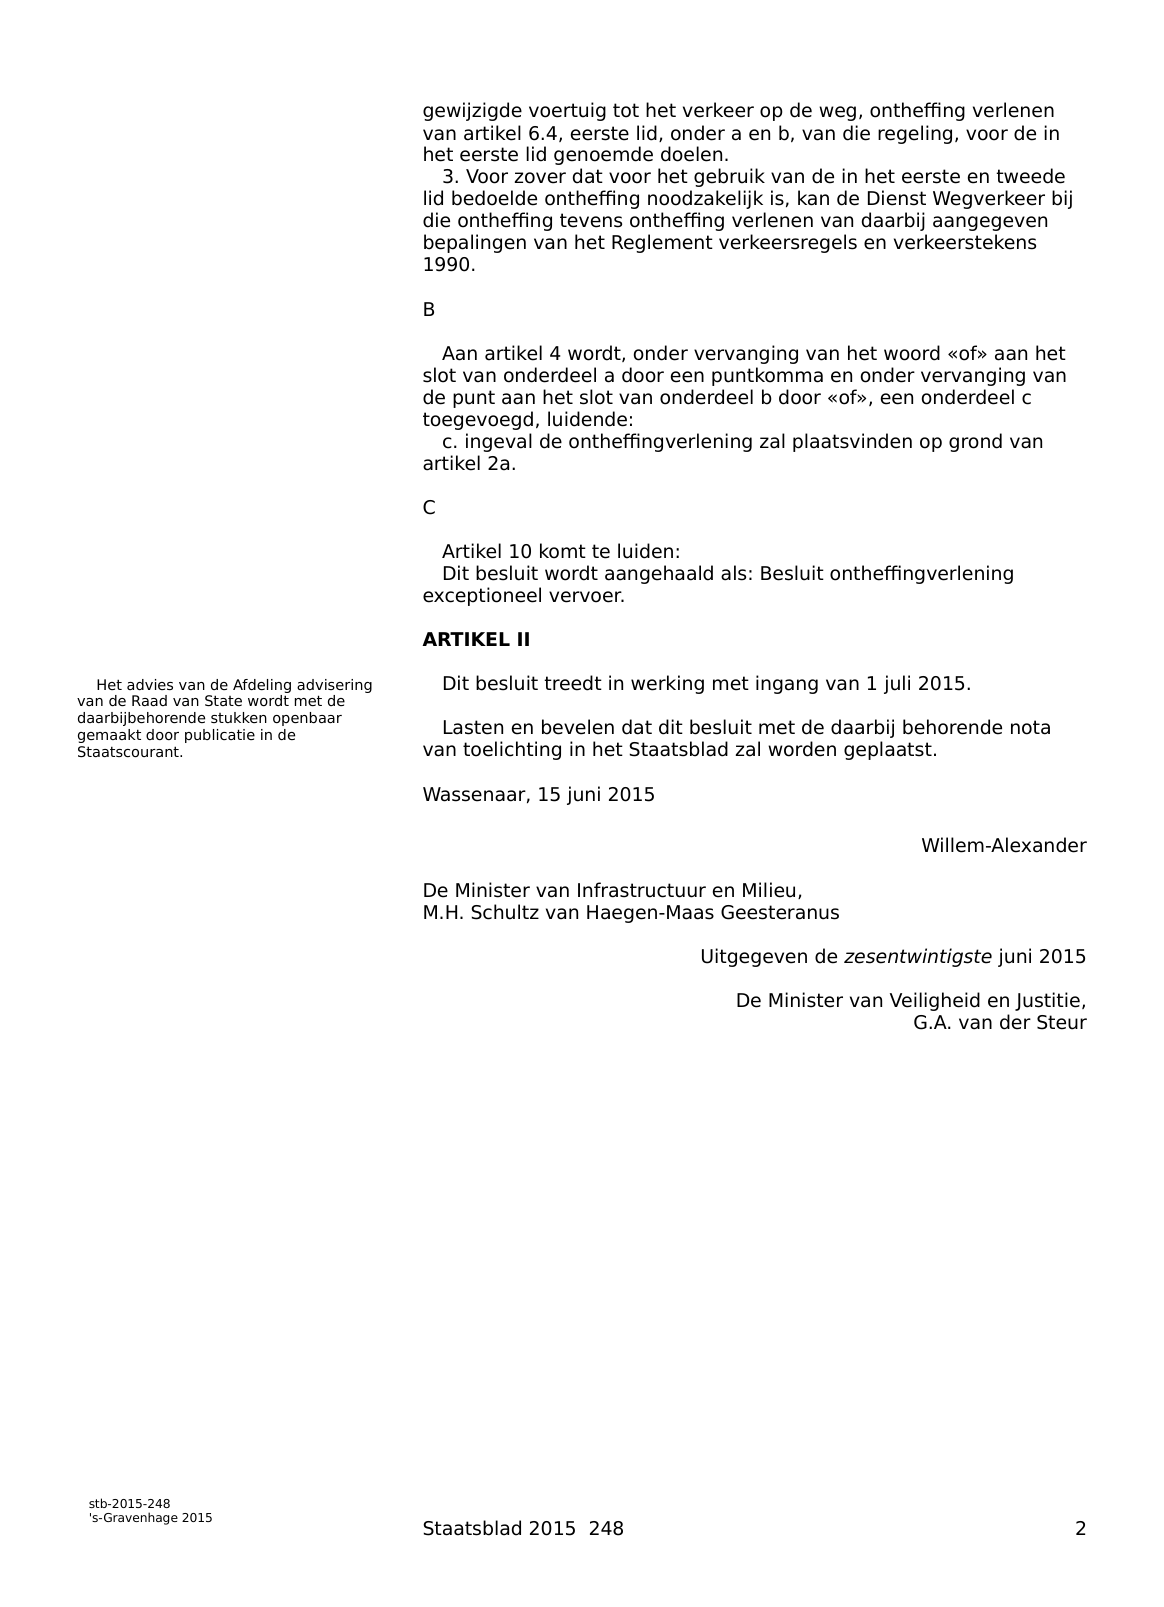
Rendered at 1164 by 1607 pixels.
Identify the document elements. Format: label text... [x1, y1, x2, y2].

text Het advies van de Afdeling advisering van de Raad van State wordt met de daarbijbehorende stukken openbaar gemaakt door publicatie in de Staatscourant. [77, 676, 396, 761]
text De Minister van Infrastructuur en Milieu, M.H. Schultz van Haegen-Maas Geesteranus [422, 879, 1087, 923]
text Aan artikel 4 wordt, onder vervanging van het woord «of» aan het slot van onderdeel a door een puntkomma en onder vervanging van de punt aan het slot van onderdeel b door «of», een onderdeel c toegevoegd, luidende: [422, 343, 1087, 431]
text c. ingeval de ontheffingverlening zal plaatsvinden op grond van artikel 2a. [422, 431, 1087, 474]
text B [422, 298, 1087, 320]
text 3. Voor zover dat voor het gebruik van de in het eerste en tweede lid bedoelde ontheffing noodzakelijk is, kan de Dienst Wegverkeer bij die ontheffing tevens ontheffing verlenen van daarbij aangegeven bepalingen van het Reglement verkeersregels en verkeerstekens 1990. [422, 166, 1087, 276]
text Uitgegeven de zesentwintigste juni 2015 [422, 946, 1087, 968]
text stb-2015-248 [88, 1497, 323, 1511]
text Dit besluit treedt in werking met ingang van 1 juli 2015. [422, 673, 1087, 695]
text Artikel 10 komt te luiden: [422, 541, 1087, 563]
text Dit besluit wordt aangehaald als: Besluit ontheffingverlening exceptioneel vervoer. [422, 563, 1087, 607]
text 's-Gravenhage 2015 [88, 1511, 323, 1525]
text Willem-Alexander [422, 835, 1087, 857]
text C [422, 497, 1087, 519]
text Lasten en bevelen dat dit besluit met de daarbij behorende nota van toelichting in het Staatsblad zal worden geplaatst. [422, 717, 1087, 761]
text Wassenaar, 15 juni 2015 [422, 783, 1087, 805]
subtitle ARTIKEL II [422, 629, 1087, 651]
text gewijzigde voertuig tot het verkeer op de weg, ontheffing verlenen van artikel 6.4, eerste lid, onder a en b, van die regeling, voor de in het eerste lid genoemde doelen. [422, 100, 1087, 166]
text De Minister van Veiligheid en Justitie, G.A. van der Steur [422, 990, 1087, 1034]
